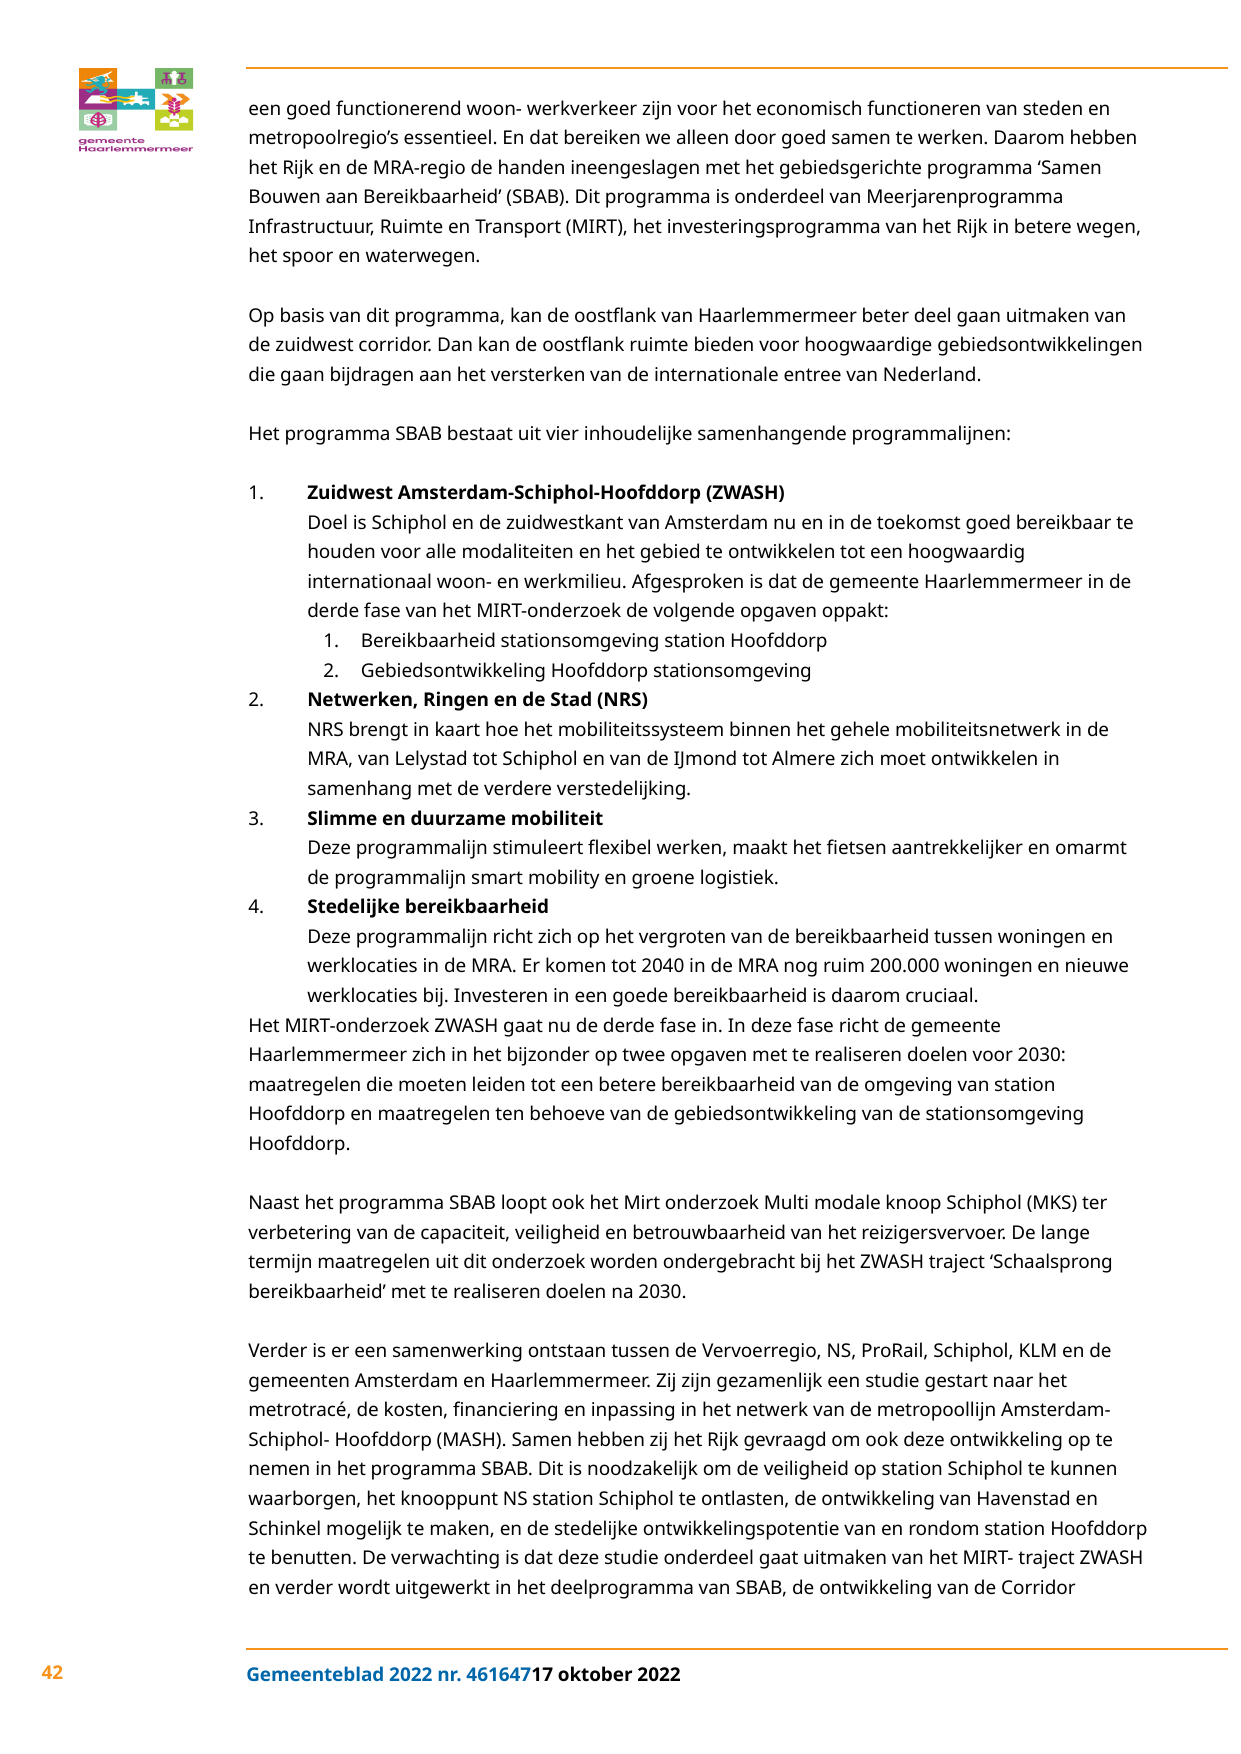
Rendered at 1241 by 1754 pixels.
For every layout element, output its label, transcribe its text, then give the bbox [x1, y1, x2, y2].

list Gebiedsontwikkeling Hoofddorp stationsomgeving [323, 657, 1152, 683]
text Het programma SBAB bestaat uit vier inhoudelijke samenhangende programmalijnen: [248, 420, 1152, 446]
text Op basis van dit programma, kan de oostflank van Haarlemmermeer beter deel gaan uitmaken van de zuidwest corridor. Dan kan de oostflank ruimte bieden voor hoogwaardige gebiedsontwikkelingen die gaan bijdragen aan het versterken van de internationale entree van Nederland. [248, 302, 1152, 387]
list Netwerken, Ringen en de Stad (NRS) [248, 686, 1152, 712]
list Deze programmalijn stimuleert flexibel werken, maakt het fietsen aantrekkelijker en omarmt de programmalijn smart mobility en groene logistiek. [248, 834, 1152, 890]
text Naast het programma SBAB loopt ook het Mirt onderzoek Multi modale knoop Schiphol (MKS) ter verbetering van de capaciteit, veiligheid en betrouwbaarheid van het reizigersvervoer. De lange termijn maatregelen uit dit onderzoek worden ondergebracht bij het ZWASH traject ‘Schaalsprong bereikbaarheid’ met te realiseren doelen na 2030. [248, 1189, 1152, 1304]
list NRS brengt in kaart hoe het mobiliteitssysteem binnen het gehele mobiliteitsnetwerk in de MRA, van Lelystad tot Schiphol en van de IJmond tot Almere zich moet ontwikkelen in samenhang met de verdere verstedelijking. [248, 716, 1152, 801]
list Stedelijke bereikbaarheid [248, 893, 1152, 919]
picture [41, 47, 231, 172]
text Het MIRT-onderzoek ZWASH gaat nu de derde fase in. In deze fase richt de gemeente Haarlemmermeer zich in het bijzonder op twee opgaven met te realiseren doelen voor 2030: maatregelen die moeten leiden tot een betere bereikbaarheid van de omgeving van station Hoofddorp en maatregelen ten behoeve van de gebiedsontwikkeling van de stationsomgeving Hoofddorp. [248, 1012, 1152, 1156]
text een goed functionerend woon- werkverkeer zijn voor het economisch functioneren van steden en metropoolregio’s essentieel. En dat bereiken we alleen door goed samen te werken. Daarom hebben het Rijk en de MRA-regio de handen ineengeslagen met het gebiedsgerichte programma ‘Samen Bouwen aan Bereikbaarheid’ (SBAB). Dit programma is onderdeel van Meerjarenprogramma Infrastructuur, Ruimte en Transport (MIRT), het investeringsprogramma van het Rijk in betere wegen, het spoor en waterwegen. [248, 95, 1152, 268]
list Slimme en duurzame mobiliteit [248, 805, 1152, 831]
list Doel is Schiphol en de zuidwestkant van Amsterdam nu en in de toekomst goed bereikbaar te houden voor alle modaliteiten en het gebied te ontwikkelen tot een hoogwaardig internationaal woon- en werkmilieu. Afgesproken is dat de gemeente Haarlemmermeer in de derde fase van het MIRT-onderzoek de volgende opgaven oppakt: [248, 509, 1152, 623]
list Bereikbaarheid stationsomgeving station Hoofddorp [323, 627, 1152, 653]
text Verder is er een samenwerking ontstaan tussen de Vervoerregio, NS, ProRail, Schiphol, KLM en de gemeenten Amsterdam en Haarlemmermeer. Zij zijn gezamenlijk een studie gestart naar het metrotracé, de kosten, financiering en inpassing in het netwerk van de metropoollijn Amsterdam-Schiphol- Hoofddorp (MASH). Samen hebben zij het Rijk gevraagd om ook deze ontwikkeling op te nemen in het programma SBAB. Dit is noodzakelijk om de veiligheid op station Schiphol te kunnen waarborgen, het knooppunt NS station Schiphol te ontlasten, de ontwikkeling van Havenstad en Schinkel mogelijk te maken, en de stedelijke ontwikkelingspotentie van en rondom station Hoofddorp te benutten. De verwachting is dat deze studie onderdeel gaat uitmaken van het MIRT- traject ZWASH en verder wordt uitgewerkt in het deelprogramma van SBAB, de ontwikkeling van de Corridor [248, 1337, 1152, 1600]
list Deze programmalijn richt zich op het vergroten van de bereikbaarheid tussen woningen en werklocaties in de MRA. Er komen tot 2040 in de MRA nog ruim 200.000 woningen en nieuwe werklocaties bij. Investeren in een goede bereikbaarheid is daarom cruciaal. [248, 923, 1152, 1008]
list Zuidwest Amsterdam-Schiphol-Hoofddorp (ZWASH) [248, 479, 1152, 505]
